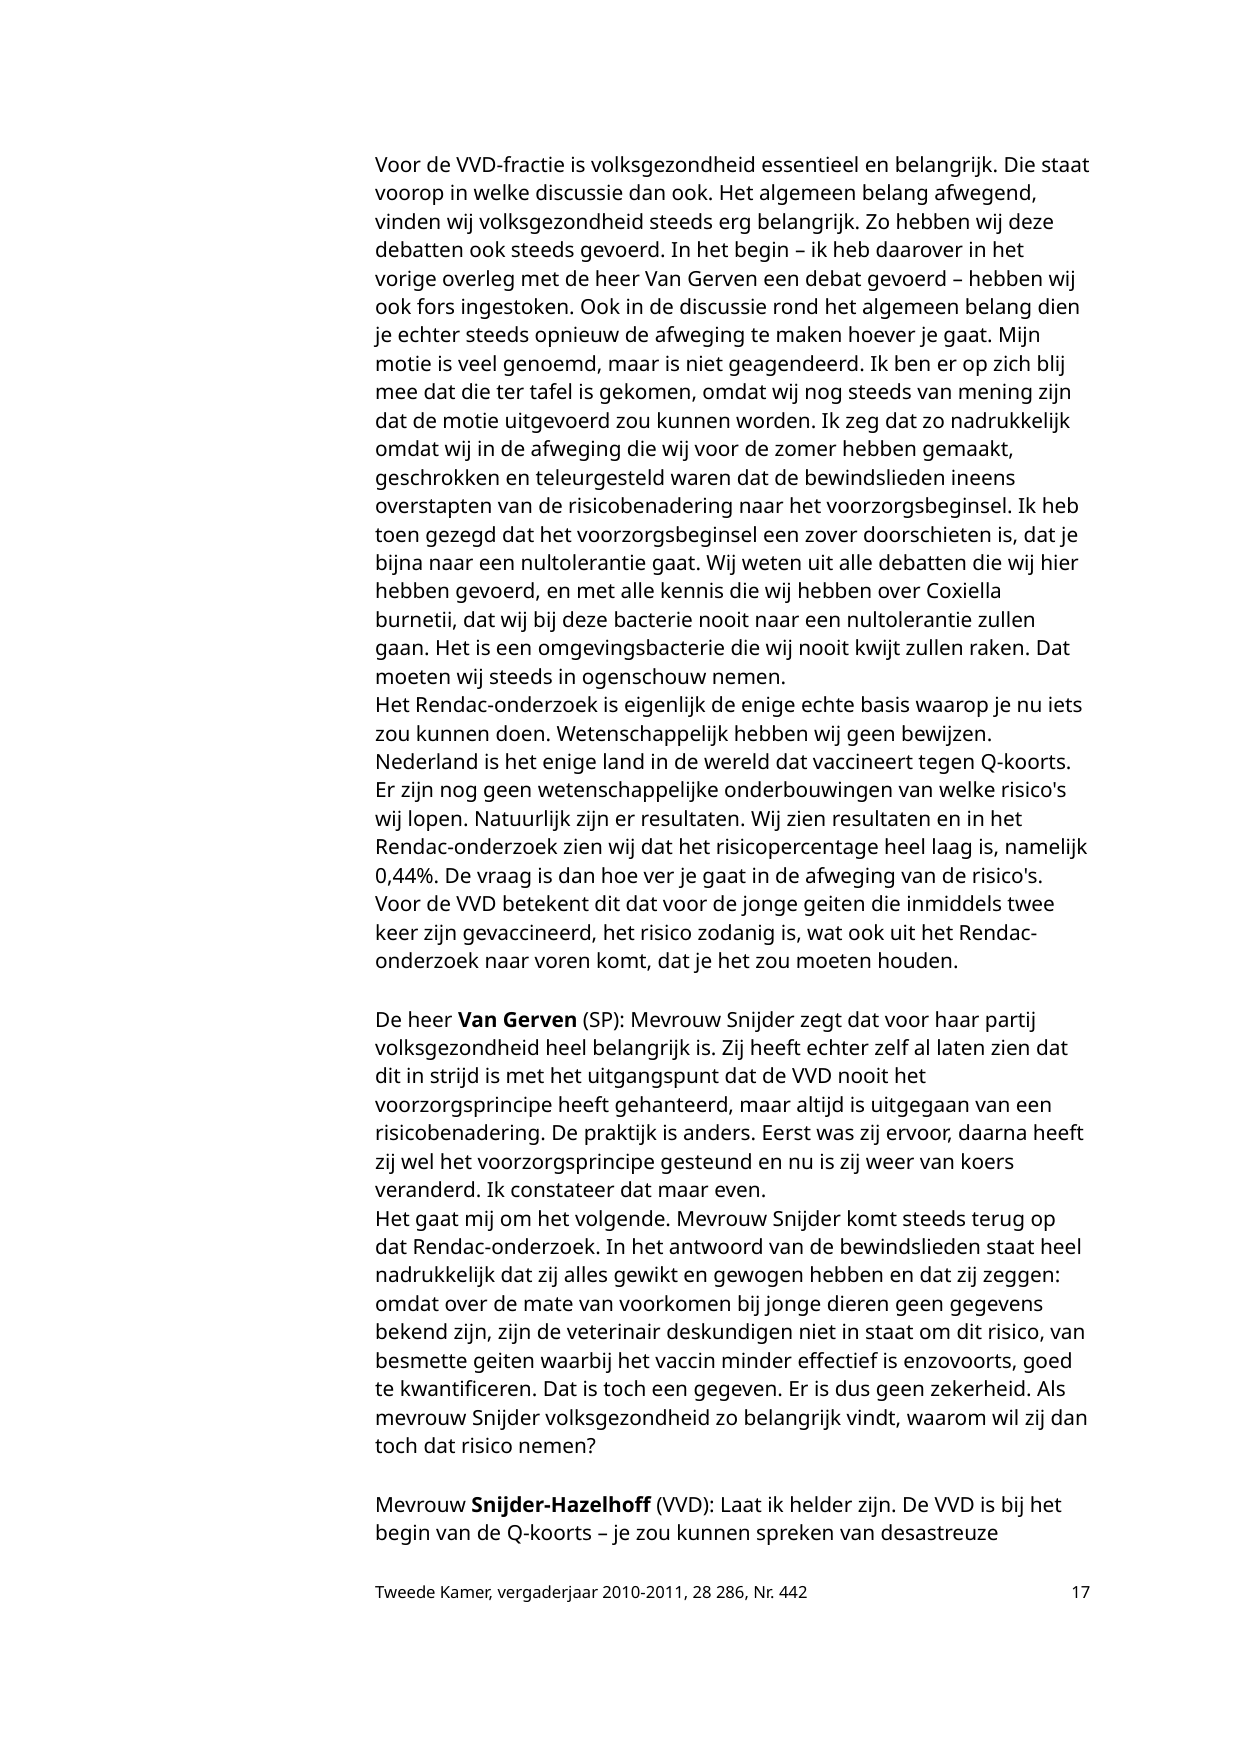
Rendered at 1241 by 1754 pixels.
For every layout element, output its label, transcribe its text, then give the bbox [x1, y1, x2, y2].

text Het gaat mij om het volgende. Mevrouw Snijder komt steeds terug op dat Rendac-onderzoek. In het antwoord van de bewindslieden staat heel nadrukkelijk dat zij alles gewikt en gewogen hebben en dat zij zeggen: omdat over de mate van voorkomen bij jonge dieren geen gegevens bekend zijn, zijn de veterinair deskundigen niet in staat om dit risico, van besmette geiten waarbij het vaccin minder effectief is enzovoorts, goed te kwantificeren. Dat is toch een gegeven. Er is dus geen zekerheid. Als mevrouw Snijder volksgezondheid zo belangrijk vindt, waarom wil zij dan toch dat risico nemen? [375, 1204, 1090, 1460]
text Mevrouw Snijder-Hazelhoff (VVD): Laat ik helder zijn. De VVD is bij het begin van de Q-koorts – je zou kunnen spreken van desastreuze [375, 1490, 1090, 1547]
text Het Rendac-onderzoek is eigenlijk de enige echte basis waarop je nu iets zou kunnen doen. Wetenschappelijk hebben wij geen bewijzen. Nederland is het enige land in de wereld dat vaccineert tegen Q-koorts. Er zijn nog geen wetenschappelijke onderbouwingen van welke risico's wij lopen. Natuurlijk zijn er resultaten. Wij zien resultaten en in het Rendac-onderzoek zien wij dat het risicopercentage heel laag is, namelijk 0,44%. De vraag is dan hoe ver je gaat in de afweging van de risico's. Voor de VVD betekent dit dat voor de jonge geiten die inmiddels twee keer zijn gevaccineerd, het risico zodanig is, wat ook uit het Rendac-onderzoek naar voren komt, dat je het zou moeten houden. [375, 690, 1090, 975]
text De heer Van Gerven (SP): Mevrouw Snijder zegt dat voor haar partij volksgezondheid heel belangrijk is. Zij heeft echter zelf al laten zien dat dit in strijd is met het uitgangspunt dat de VVD nooit het voorzorgsprincipe heeft gehanteerd, maar altijd is uitgegaan van een risicobenadering. De praktijk is anders. Eerst was zij ervoor, daarna heeft zij wel het voorzorgsprincipe gesteund en nu is zij weer van koers veranderd. Ik constateer dat maar even. [375, 1005, 1090, 1204]
text Voor de VVD-fractie is volksgezondheid essentieel en belangrijk. Die staat voorop in welke discussie dan ook. Het algemeen belang afwegend, vinden wij volksgezondheid steeds erg belangrijk. Zo hebben wij deze debatten ook steeds gevoerd. In het begin – ik heb daarover in het vorige overleg met de heer Van Gerven een debat gevoerd – hebben wij ook fors ingestoken. Ook in de discussie rond het algemeen belang dien je echter steeds opnieuw de afweging te maken hoever je gaat. Mijn motie is veel genoemd, maar is niet geagendeerd. Ik ben er op zich blij mee dat die ter tafel is gekomen, omdat wij nog steeds van mening zijn dat de motie uitgevoerd zou kunnen worden. Ik zeg dat zo nadrukkelijk omdat wij in de afweging die wij voor de zomer hebben gemaakt, geschrokken en teleurgesteld waren dat de bewindslieden ineens overstapten van de risicobenadering naar het voorzorgsbeginsel. Ik heb toen gezegd dat het voorzorgsbeginsel een zover doorschieten is, dat je bijna naar een nultolerantie gaat. Wij weten uit alle debatten die wij hier hebben gevoerd, en met alle kennis die wij hebben over Coxiella burnetii, dat wij bij deze bacterie nooit naar een nultolerantie zullen gaan. Het is een omgevingsbacterie die wij nooit kwijt zullen raken. Dat moeten wij steeds in ogenschouw nemen. [375, 150, 1090, 690]
